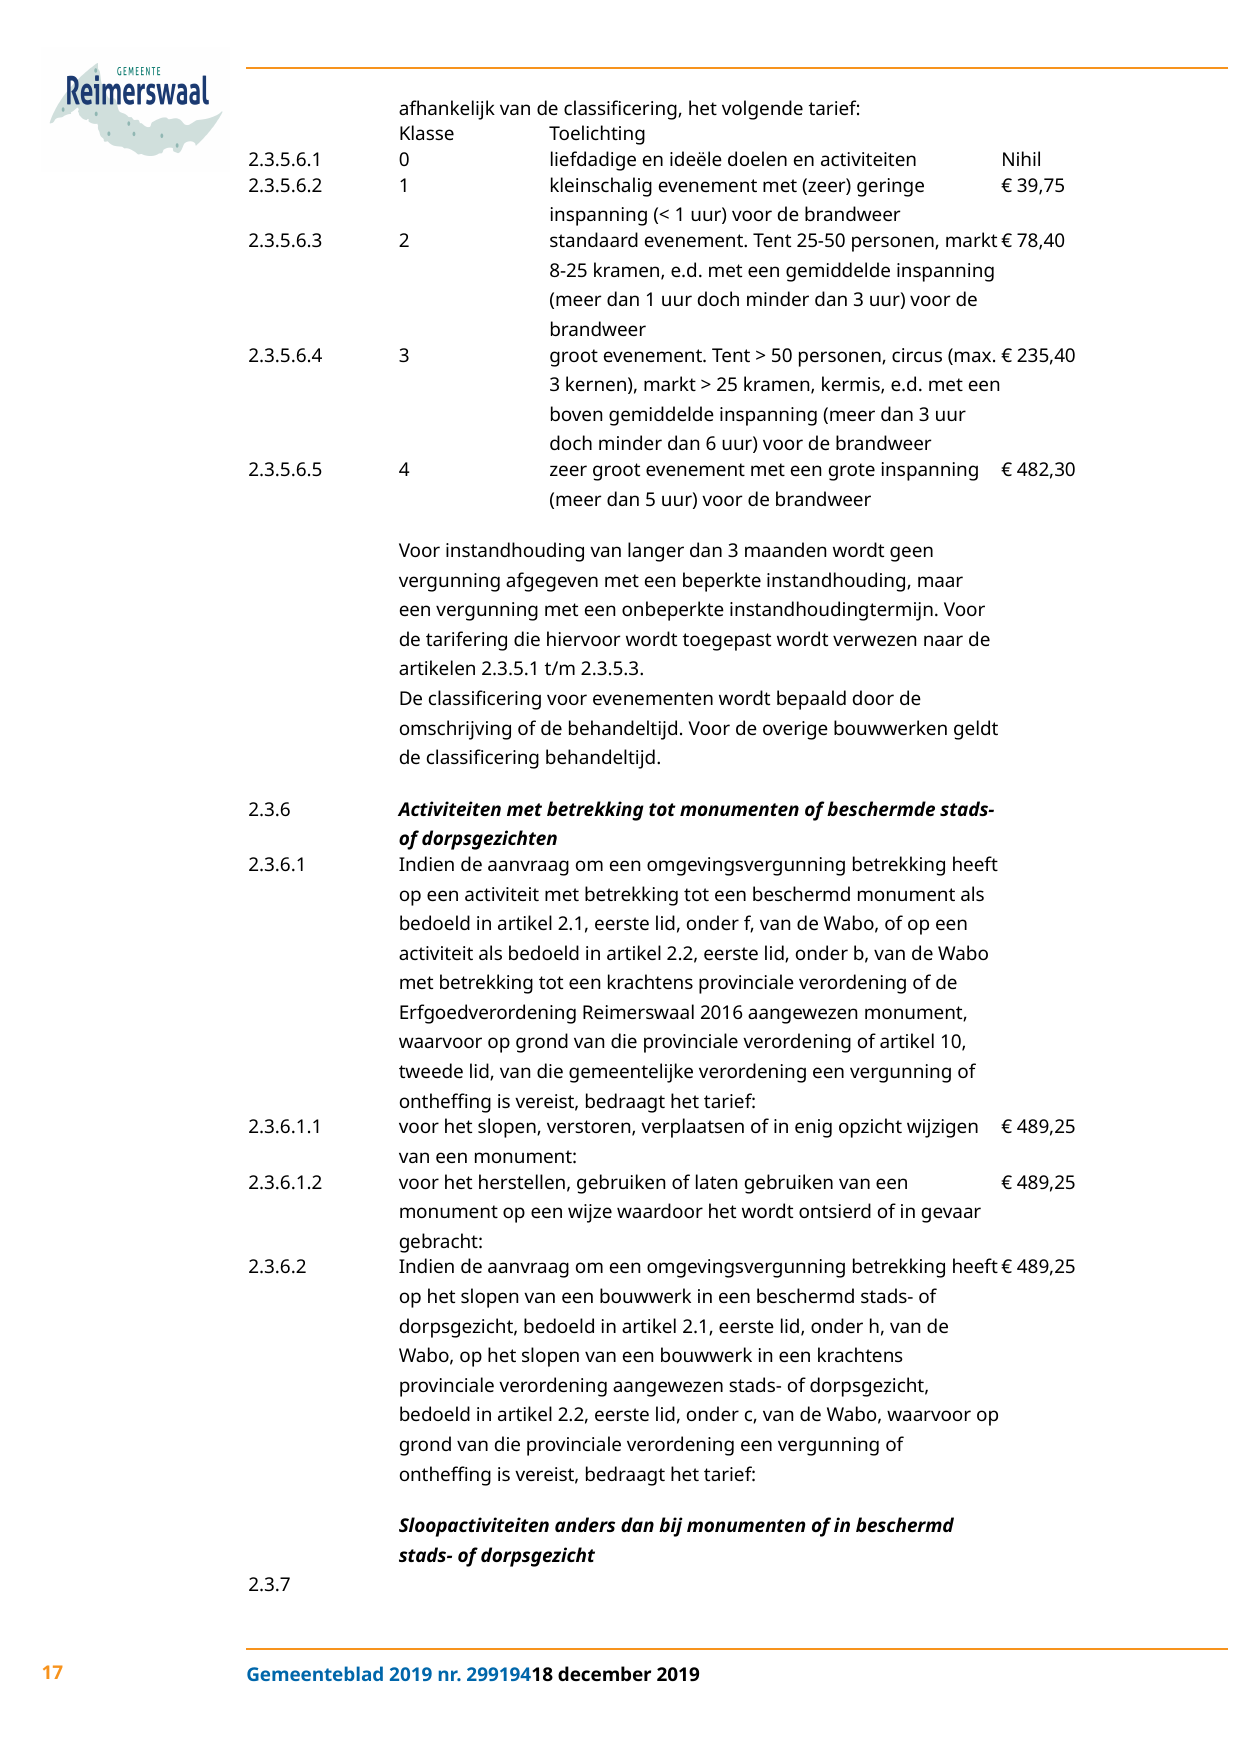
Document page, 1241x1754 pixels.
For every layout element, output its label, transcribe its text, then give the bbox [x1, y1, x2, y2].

table_cell € 39,75 [1001, 172, 1152, 227]
table_cell [399, 512, 549, 537]
table_cell 2.3.5.6.3 [248, 227, 398, 342]
table_cell 0 [399, 146, 549, 172]
table_cell [1001, 851, 1152, 1113]
table_cell [1001, 95, 1152, 121]
table_cell Indien de aanvraag om een omgevingsvergunning betrekking heeft op een activiteit met betrekking tot een beschermd monument als bedoeld in artikel 2.1, eerste lid, onder f, van de Wabo, of op een activiteit als bedoeld in artikel 2.2, eerste lid, onder b, van de Wabo met betrekking tot een krachtens provinciale verordening of de Erfgoedverordening Reimerswaal 2016 aangewezen monument, waarvoor op grond van die provinciale verordening of artikel 10, tweede lid, van die gemeentelijke verordening een vergunning of ontheffing is vereist, bedraagt het tarief: [399, 851, 1001, 1113]
table_cell liefdadige en ideële doelen en activiteiten [549, 146, 1001, 172]
table_cell € 482,30 [1001, 456, 1152, 512]
table_cell [1001, 1512, 1152, 1597]
table_cell € 235,40 [1001, 342, 1152, 456]
table_cell 2.3.6.1.2 [248, 1169, 398, 1254]
table_cell [549, 512, 1001, 537]
table_cell 2.3.5.6.4 [248, 342, 398, 456]
table_cell groot evenement. Tent > 50 personen, circus (max. 3 kernen), markt > 25 kramen, kermis, e.d. met een boven gemiddelde inspanning (meer dan 3 uur doch minder dan 6 uur) voor de brandweer [549, 342, 1001, 456]
table_cell voor het slopen, verstoren, verplaatsen of in enig opzicht wijzigen van een monument: [399, 1114, 1001, 1169]
table_cell [248, 770, 398, 796]
table_cell [248, 537, 398, 770]
table_cell [248, 512, 398, 537]
table_cell standaard evenement. Tent 25-50 personen, markt 8-25 kramen, e.d. met een gemiddelde inspanning (meer dan 1 uur doch minder dan 3 uur) voor de brandweer [549, 227, 1001, 342]
table_cell Toelichting [549, 121, 1001, 146]
table_cell voor het herstellen, gebruiken of laten gebruiken van een monument op een wijze waardoor het wordt ontsierd of in gevaar gebracht: [399, 1169, 1001, 1254]
picture [41, 47, 231, 172]
table_cell [1001, 121, 1152, 146]
table_cell afhankelijk van de classificering, het volgende tarief: [399, 95, 1001, 121]
table_cell 2.3.5.6.5 [248, 456, 398, 512]
table_cell Klasse [399, 121, 549, 146]
table_cell 3 [399, 342, 549, 456]
table_cell Nihil [1001, 146, 1152, 172]
table_cell 2 [399, 227, 549, 342]
table_cell [248, 95, 398, 121]
table_cell Indien de aanvraag om een omgevingsvergunning betrekking heeft op het slopen van een bouwwerk in een beschermd stads- of dorpsgezicht, bedoeld in artikel 2.1, eerste lid, onder h, van de Wabo, op het slopen van een bouwwerk in een krachtens provinciale verordening aangewezen stads- of dorpsgezicht, bedoeld in artikel 2.2, eerste lid, onder c, van de Wabo, waarvoor op grond van die provinciale verordening een vergunning of ontheffing is vereist, bedraagt het tarief: [399, 1254, 1001, 1487]
table_cell [399, 1487, 1001, 1512]
table_cell 2.3.6.2 [248, 1254, 398, 1487]
table_cell zeer groot evenement met een grote inspanning (meer dan 5 uur) voor de brandweer [549, 456, 1001, 512]
table_cell € 489,25 [1001, 1254, 1152, 1487]
table_cell 2.3.7 [248, 1512, 398, 1597]
table_cell [1001, 1487, 1152, 1512]
table_cell 2.3.5.6.2 [248, 172, 398, 227]
table_cell 4 [399, 456, 549, 512]
table_cell [399, 770, 1001, 796]
table_cell 2.3.6.1.1 [248, 1114, 398, 1169]
table_cell [1001, 537, 1152, 770]
table_cell Activiteiten met betrekking tot monumenten of beschermde stads- of dorpsgezichten [399, 796, 1001, 851]
table_cell [1001, 796, 1152, 851]
table_cell [1001, 770, 1152, 796]
table_cell kleinschalig evenement met (zeer) geringe inspanning (< 1 uur) voor de brandweer [549, 172, 1001, 227]
table_cell [1001, 512, 1152, 537]
table_cell € 489,25 [1001, 1114, 1152, 1169]
table_cell 2.3.5.6.1 [248, 146, 398, 172]
table_cell € 489,25 [1001, 1169, 1152, 1254]
table_cell Sloopactiviteiten anders dan bij monumenten of in beschermd stads- of dorpsgezicht [399, 1512, 1001, 1597]
table_cell € 78,40 [1001, 227, 1152, 342]
table_cell [248, 1487, 398, 1512]
table_cell Voor instandhouding van langer dan 3 maanden wordt geen vergunning afgegeven met een beperkte instandhouding, maar een vergunning met een onbeperkte instandhoudingtermijn. Voor de tarifering die hiervoor wordt toegepast wordt verwezen naar de artikelen 2.3.5.1 t/m 2.3.5.3. De classificering voor evenementen wordt bepaald door de omschrijving of de behandeltijd. Voor de overige bouwwerken geldt de classificering behandeltijd. [399, 537, 1001, 770]
table_cell 2.3.6 [248, 796, 398, 851]
table_cell 2.3.6.1 [248, 851, 398, 1113]
table_cell 1 [399, 172, 549, 227]
table_cell [248, 121, 398, 146]
